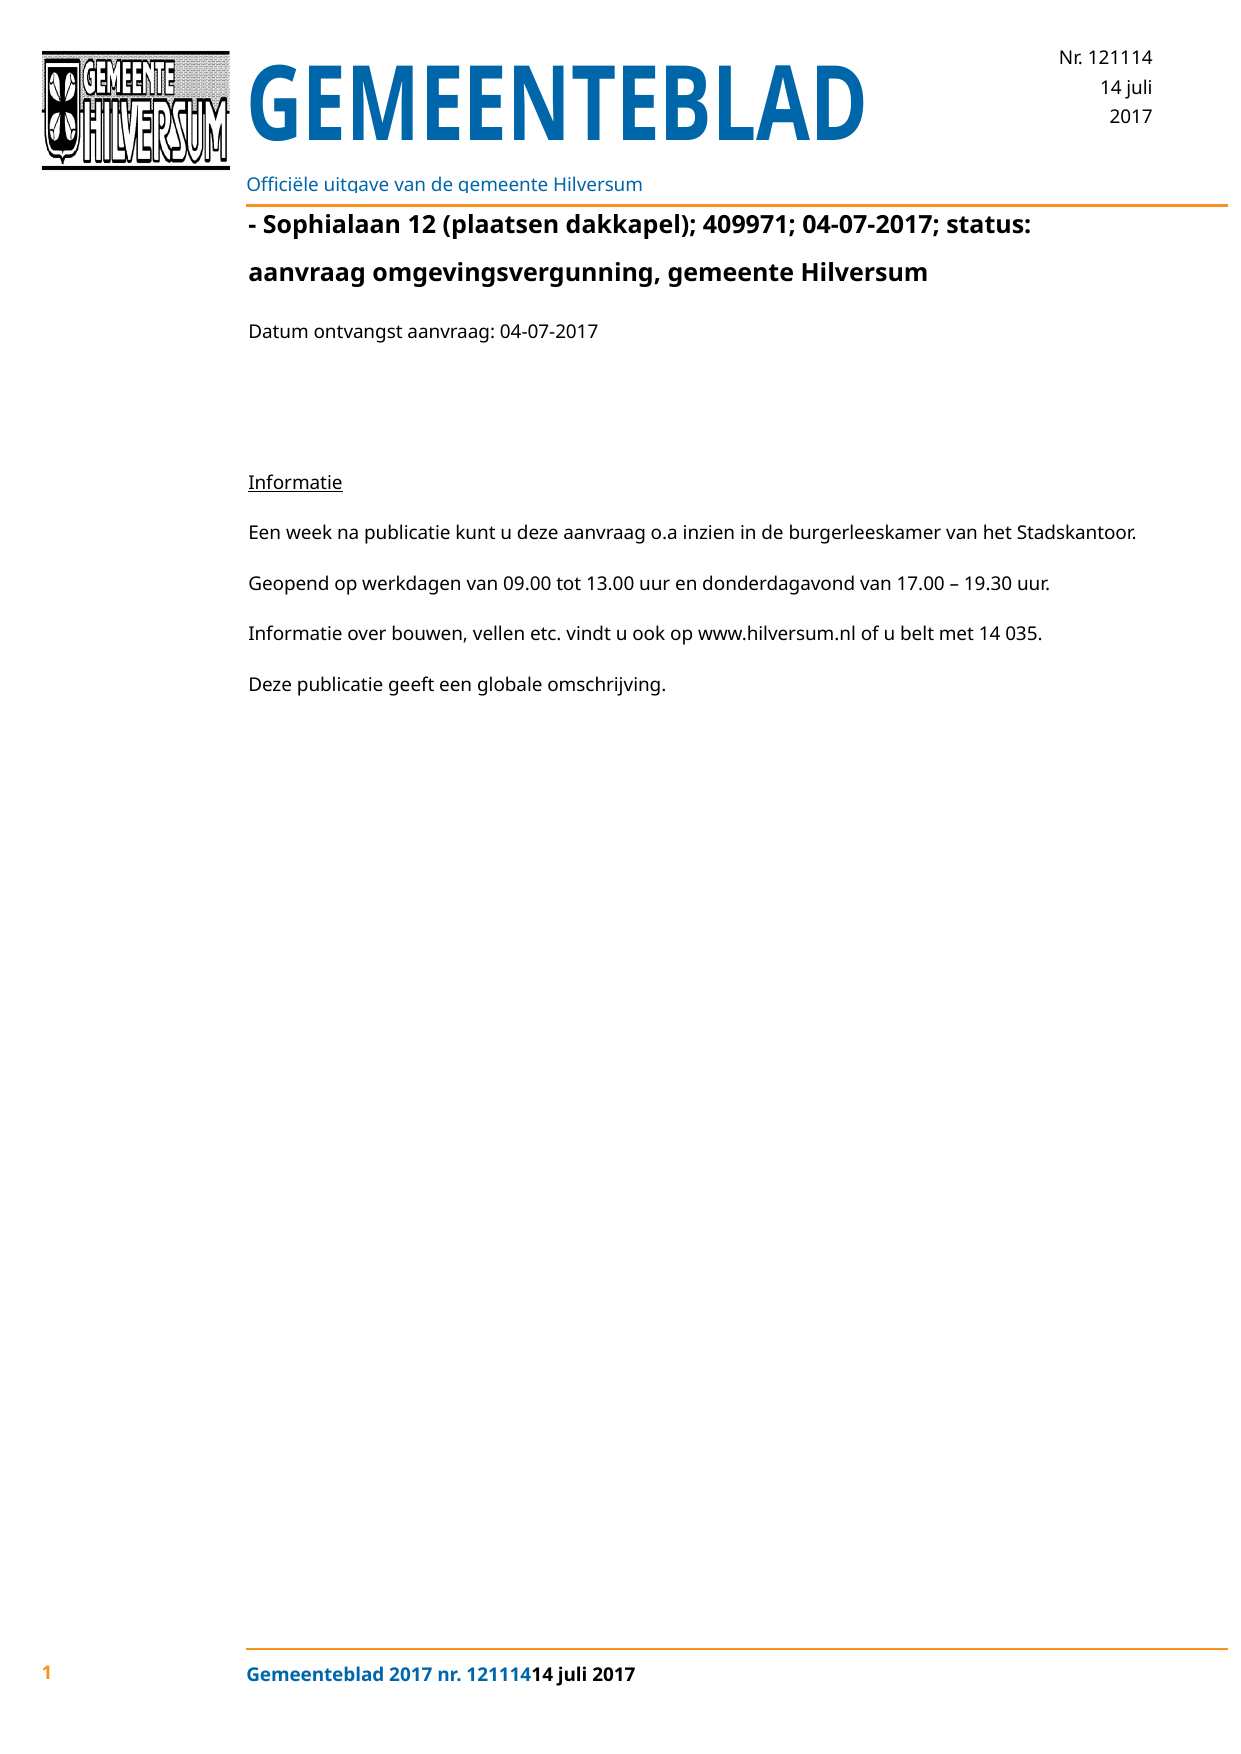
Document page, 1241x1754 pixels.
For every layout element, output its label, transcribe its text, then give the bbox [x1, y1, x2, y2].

text - Sophialaan 12 (plaatsen dakkapel); 409971; 04-07-2017; status: aanvraag omgevingsvergunning, gemeente Hilversum [248, 207, 1152, 288]
text Informatie [248, 469, 1152, 495]
text Deze publicatie geeft een globale omschrijving. [248, 671, 1152, 697]
picture [41, 47, 231, 172]
text Informatie over bouwen, vellen etc. vindt u ook op www.hilversum.nl of u belt met 14 035. [248, 620, 1152, 646]
text Geopend op werkdagen van 09.00 tot 13.00 uur en donderdagavond van 17.00 – 19.30 uur. [248, 570, 1152, 596]
text Datum ontvangst aanvraag: 04-07-2017 [248, 318, 1152, 344]
text Een week na publicatie kunt u deze aanvraag o.a inzien in de burgerleeskamer van het Stadskantoor. [248, 519, 1152, 545]
